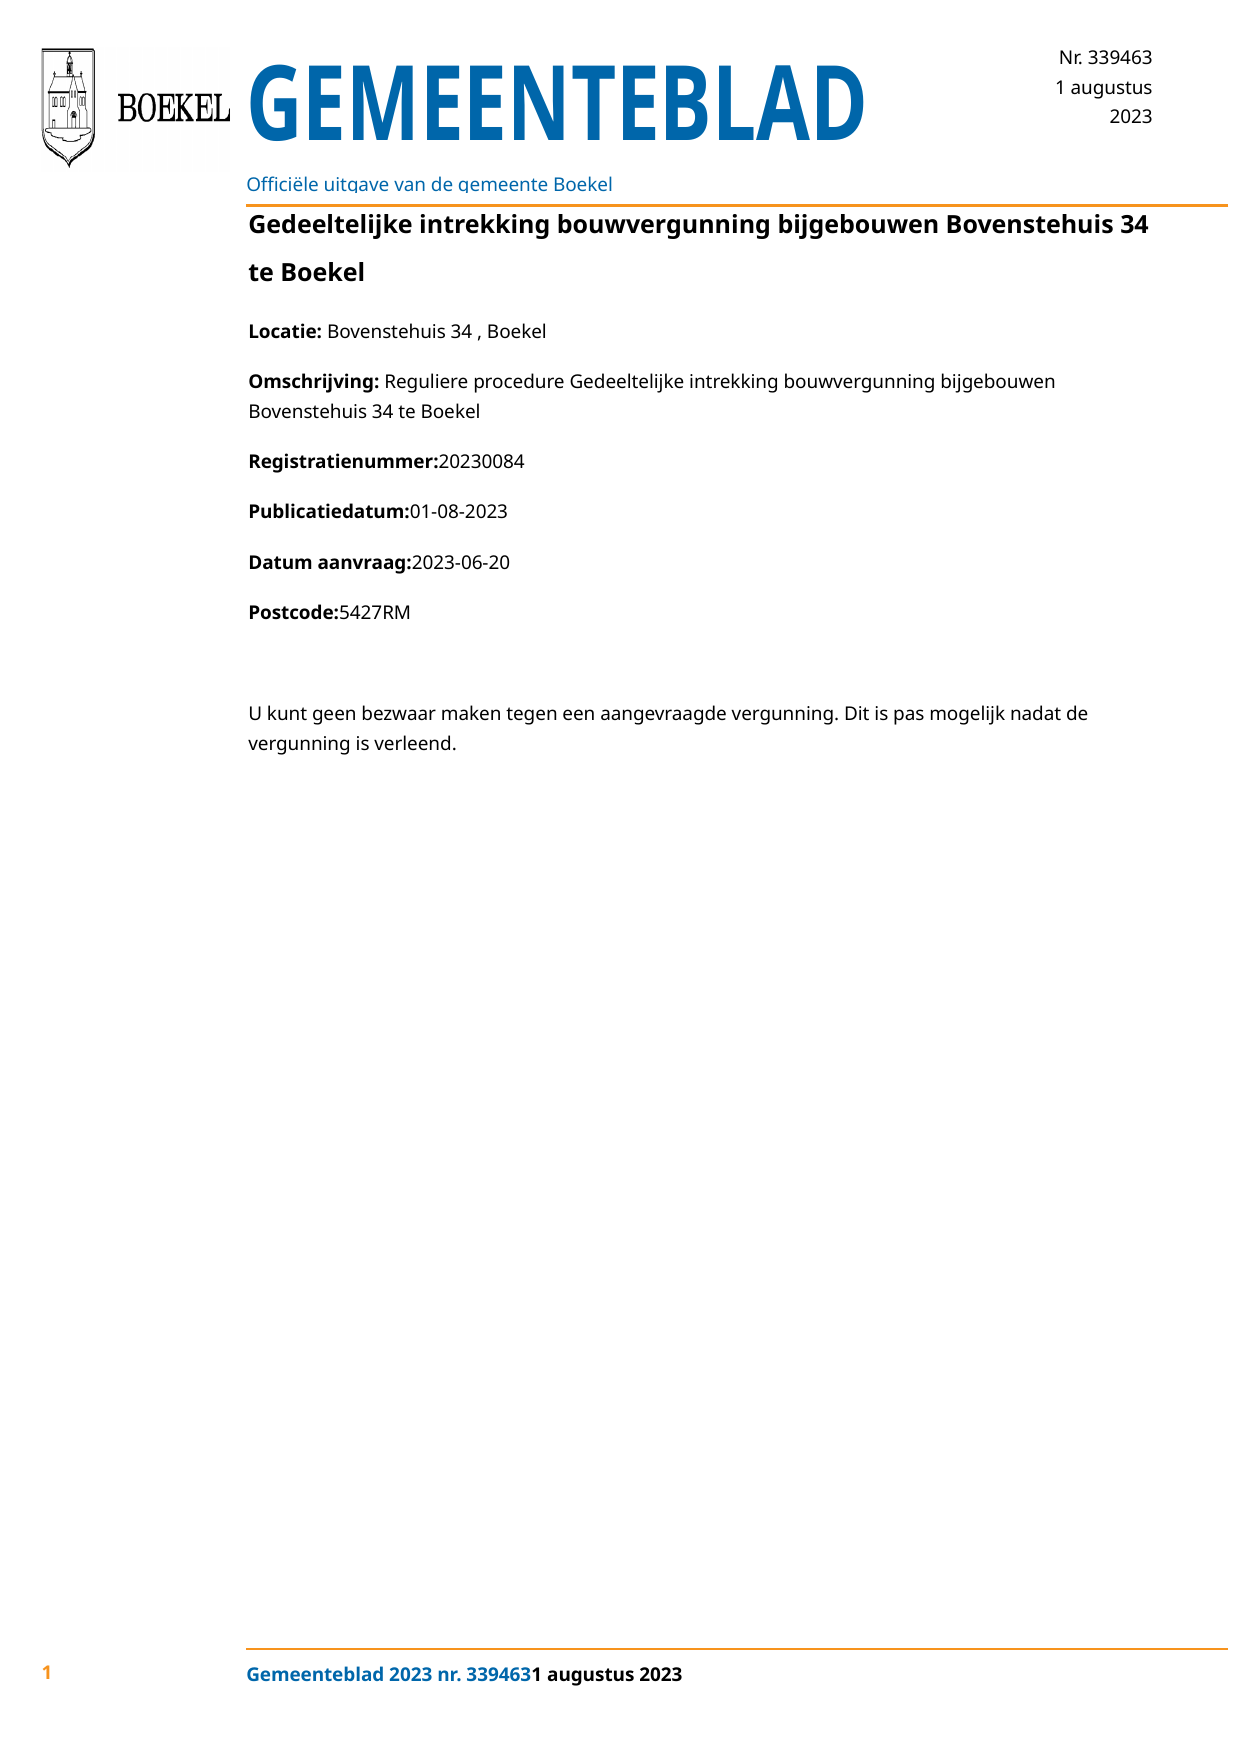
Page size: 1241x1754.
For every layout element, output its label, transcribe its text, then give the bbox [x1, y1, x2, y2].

text Postcode:5427RM [248, 599, 1152, 625]
text Publicatiedatum:01-08-2023 [248, 499, 1152, 524]
text U kunt geen bezwaar maken tegen een aangevraagde vergunning. Dit is pas mogelijk nadat de vergunning is verleend. [248, 700, 1152, 756]
text Registratienummer:20230084 [248, 448, 1152, 474]
text Gedeeltelijke intrekking bouwvergunning bijgebouwen Bovenstehuis 34 te Boekel [248, 207, 1152, 288]
picture [41, 47, 231, 172]
text Omschrijving: Reguliere procedure Gedeeltelijke intrekking bouwvergunning bijgebouwen Bovenstehuis 34 te Boekel [248, 368, 1152, 424]
text Datum aanvraag:2023-06-20 [248, 549, 1152, 575]
text Locatie: Bovenstehuis 34 , Boekel [248, 318, 1152, 344]
